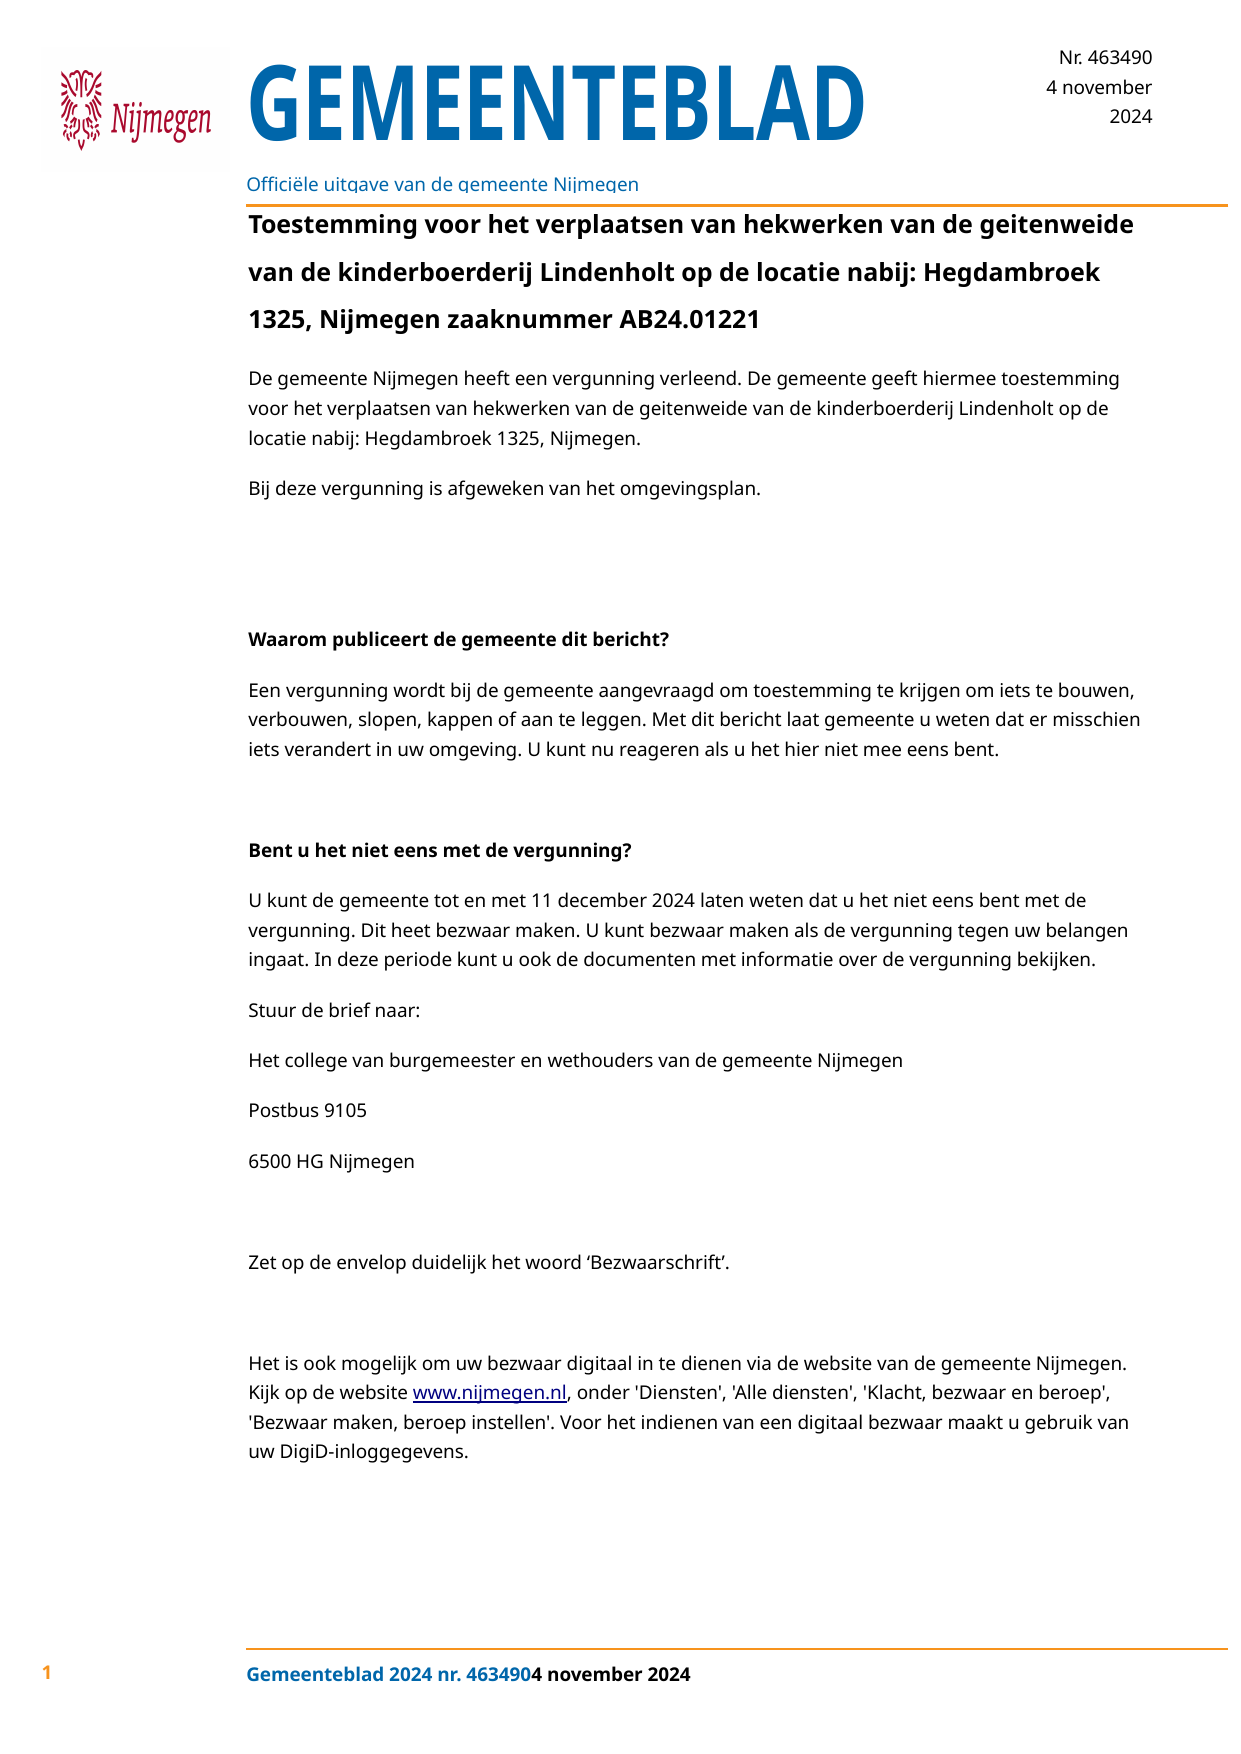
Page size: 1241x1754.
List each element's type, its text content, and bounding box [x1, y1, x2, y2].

text Postbus 9105 [248, 1098, 1152, 1123]
text Het is ook mogelijk om uw bezwaar digitaal in te dienen via de website van de gemeente Nijmegen. Kijk op de website www.nijmegen.nl, onder 'Diensten', 'Alle diensten', 'Klacht, bezwaar en beroep', 'Bezwaar maken, beroep instellen'. Voor het indienen van een digitaal bezwaar maakt u gebruik van uw DigiD-inloggegevens. [248, 1350, 1152, 1464]
text 6500 HG Nijmegen [248, 1148, 1152, 1174]
text Bent u het niet eens met de vergunning? [248, 837, 1152, 862]
text Waarom publiceert de gemeente dit bericht? [248, 626, 1152, 652]
text Toestemming voor het verplaatsen van hekwerken van de geitenweide van de kinderboerderij Lindenholt op de locatie nabij: Hegdambroek 1325, Nijmegen zaaknummer AB24.01221 [248, 207, 1152, 336]
text Een vergunning wordt bij de gemeente aangevraagd om toestemming te krijgen om iets te bouwen, verbouwen, slopen, kappen of aan te leggen. Met dit bericht laat gemeente u weten dat er misschien iets verandert in uw omgeving. U kunt nu reageren als u het hier niet mee eens bent. [248, 677, 1152, 762]
picture [41, 47, 231, 172]
text De gemeente Nijmegen heeft een vergunning verleend. De gemeente geeft hiermee toestemming voor het verplaatsen van hekwerken van de geitenweide van de kinderboerderij Lindenholt op de locatie nabij: Hegdambroek 1325, Nijmegen. [248, 366, 1152, 450]
text Zet op de envelop duidelijk het woord ‘Bezwaarschrift’. [248, 1249, 1152, 1274]
text Stuur de brief naar: [248, 997, 1152, 1022]
text U kunt de gemeente tot en met 11 december 2024 laten weten dat u het niet eens bent met de vergunning. Dit heet bezwaar maken. U kunt bezwaar maken als de vergunning tegen uw belangen ingaat. In deze periode kunt u ook de documenten met informatie over de vergunning bekijken. [248, 887, 1152, 972]
text Bij deze vergunning is afgeweken van het omgevingsplan. [248, 475, 1152, 501]
text Het college van burgemeester en wethouders van de gemeente Nijmegen [248, 1047, 1152, 1073]
